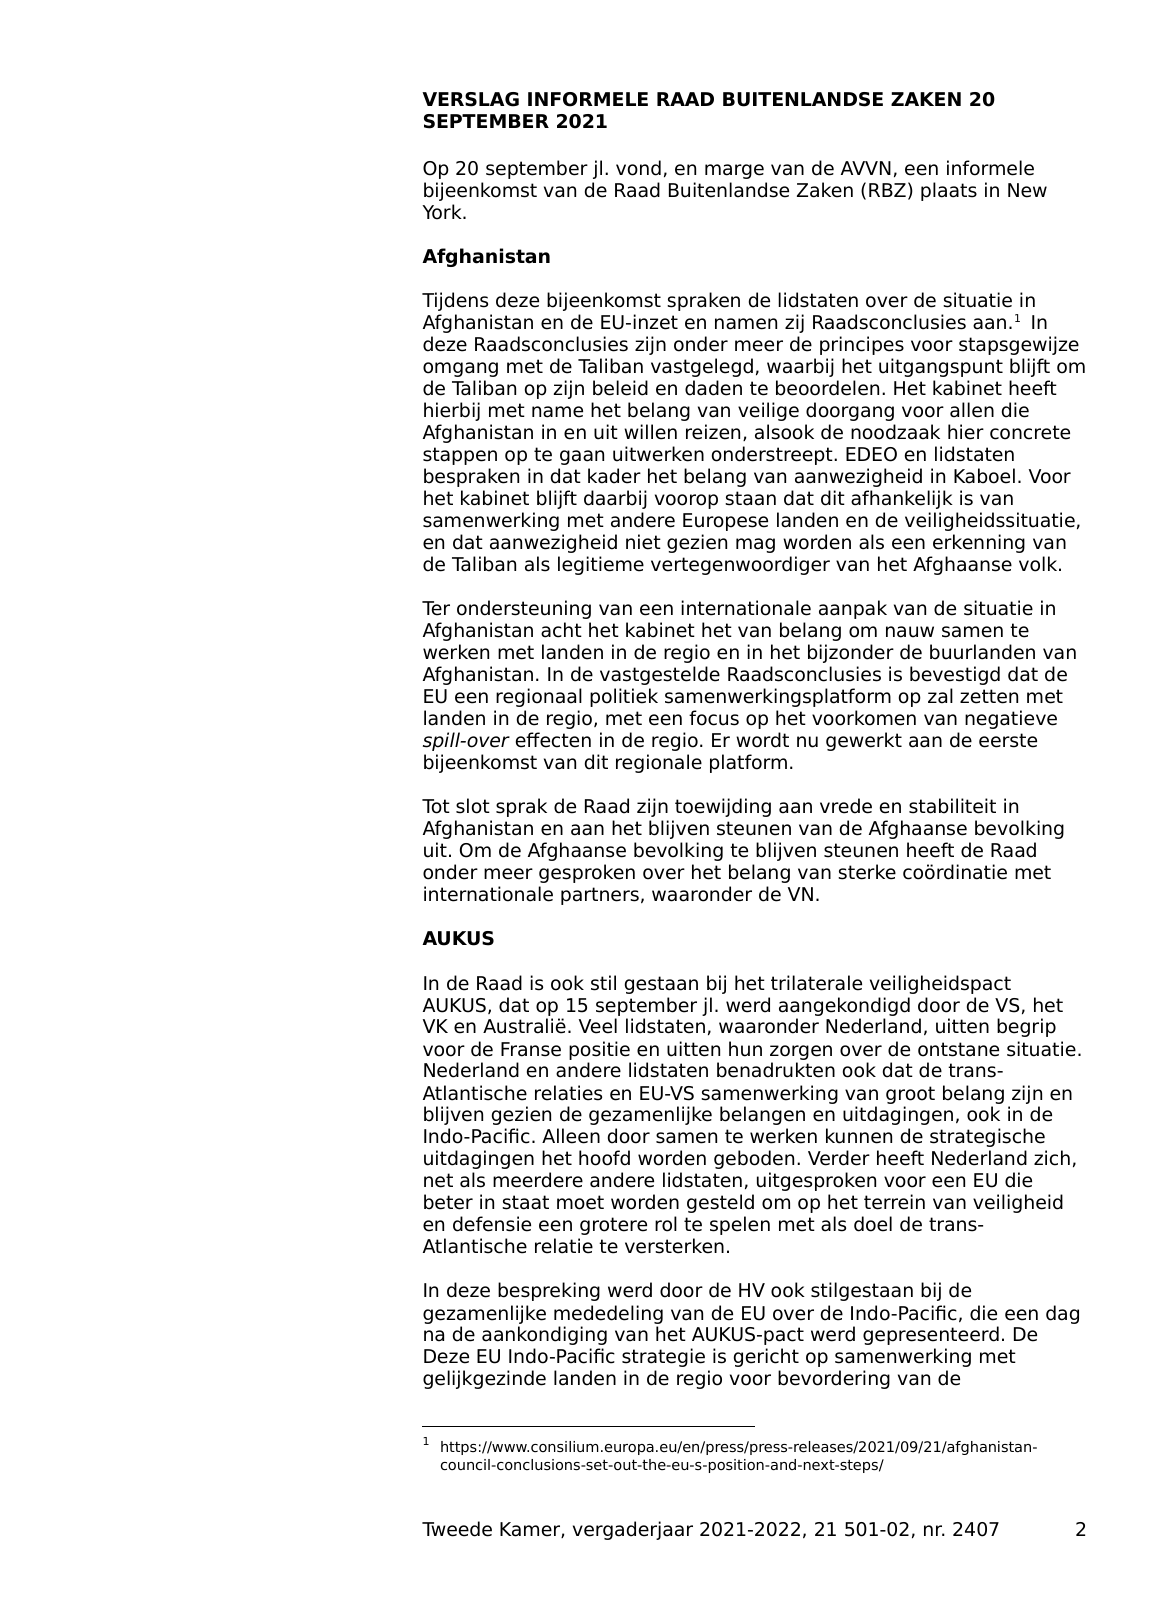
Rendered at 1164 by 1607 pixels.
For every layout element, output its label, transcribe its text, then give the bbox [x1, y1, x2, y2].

text In de Raad is ook stil gestaan bij het trilaterale veiligheidspact AUKUS, dat op 15 september jl. werd aangekondigd door de VS, het VK en Australië. Veel lidstaten, waaronder Nederland, uitten begrip voor de Franse positie en uitten hun zorgen over de ontstane situatie. Nederland en andere lidstaten benadrukten ook dat de trans-Atlantische relaties en EU-VS samenwerking van groot belang zijn en blijven gezien de gezamenlijke belangen en uitdagingen, ook in de Indo-Pacific. Alleen door samen te werken kunnen de strategische uitdagingen het hoofd worden geboden. Verder heeft Nederland zich, net als meerdere andere lidstaten, uitgesproken voor een EU die beter in staat moet worden gesteld om op het terrein van veiligheid en defensie een grotere rol te spelen met als doel de trans-Atlantische relatie te versterken. [422, 972, 1087, 1258]
text Ter ondersteuning van een internationale aanpak van de situatie in Afghanistan acht het kabinet het van belang om nauw samen te werken met landen in de regio en in het bijzonder de buurlanden van Afghanistan. In de vastgestelde Raadsconclusies is bevestigd dat de EU een regionaal politiek samenwerkingsplatform op zal zetten met landen in de regio, met een focus op het voorkomen van negatieve spill-over effecten in de regio. Er wordt nu gewerkt aan de eerste bijeenkomst van dit regionale platform. [422, 598, 1087, 774]
subtitle VERSLAG INFORMELE RAAD BUITENLANDSE ZAKEN 20 SEPTEMBER 2021 [422, 89, 1087, 133]
text In deze bespreking werd door de HV ook stilgestaan bij de gezamenlijke mededeling van de EU over de Indo-Pacific, die een dag na de aankondiging van het AUKUS-pact werd gepresenteerd. De Deze EU Indo-Pacific strategie is gericht op samenwerking met gelijkgezinde landen in de regio voor bevordering van de [422, 1280, 1087, 1390]
subtitle AUKUS [422, 928, 1087, 950]
subtitle Afghanistan [422, 246, 1087, 268]
text https://www.consilium.europa.eu/en/press/press-releases/2021/09/21/afghanistan-council-conclusions-set-out-the-eu-s-position-and-next-steps/ [422, 1435, 1087, 1474]
text Tot slot sprak de Raad zijn toewijding aan vrede en stabiliteit in Afghanistan en aan het blijven steunen van de Afghaanse bevolking uit. Om de Afghaanse bevolking te blijven steunen heeft de Raad onder meer gesproken over het belang van sterke coördinatie met internationale partners, waaronder de VN. [422, 796, 1087, 906]
text Op 20 september jl. vond, en marge van de AVVN, een informele bijeenkomst van de Raad Buitenlandse Zaken (RBZ) plaats in New York. [422, 158, 1087, 224]
text Tijdens deze bijeenkomst spraken de lidstaten over de situatie in Afghanistan en de EU-inzet en namen zij Raadsconclusies aan. In deze Raadsconclusies zijn onder meer de principes voor stapsgewijze omgang met de Taliban vastgelegd, waarbij het uitgangspunt blijft om de Taliban op zijn beleid en daden te beoordelen. Het kabinet heeft hierbij met name het belang van veilige doorgang voor allen die Afghanistan in en uit willen reizen, alsook de noodzaak hier concrete stappen op te gaan uitwerken onderstreept. EDEO en lidstaten bespraken in dat kader het belang van aanwezigheid in Kaboel. Voor het kabinet blijft daarbij voorop staan dat dit afhankelijk is van samenwerking met andere Europese landen en de veiligheidssituatie, en dat aanwezigheid niet gezien mag worden als een erkenning van de Taliban als legitieme vertegenwoordiger van het Afghaanse volk. [422, 290, 1087, 576]
